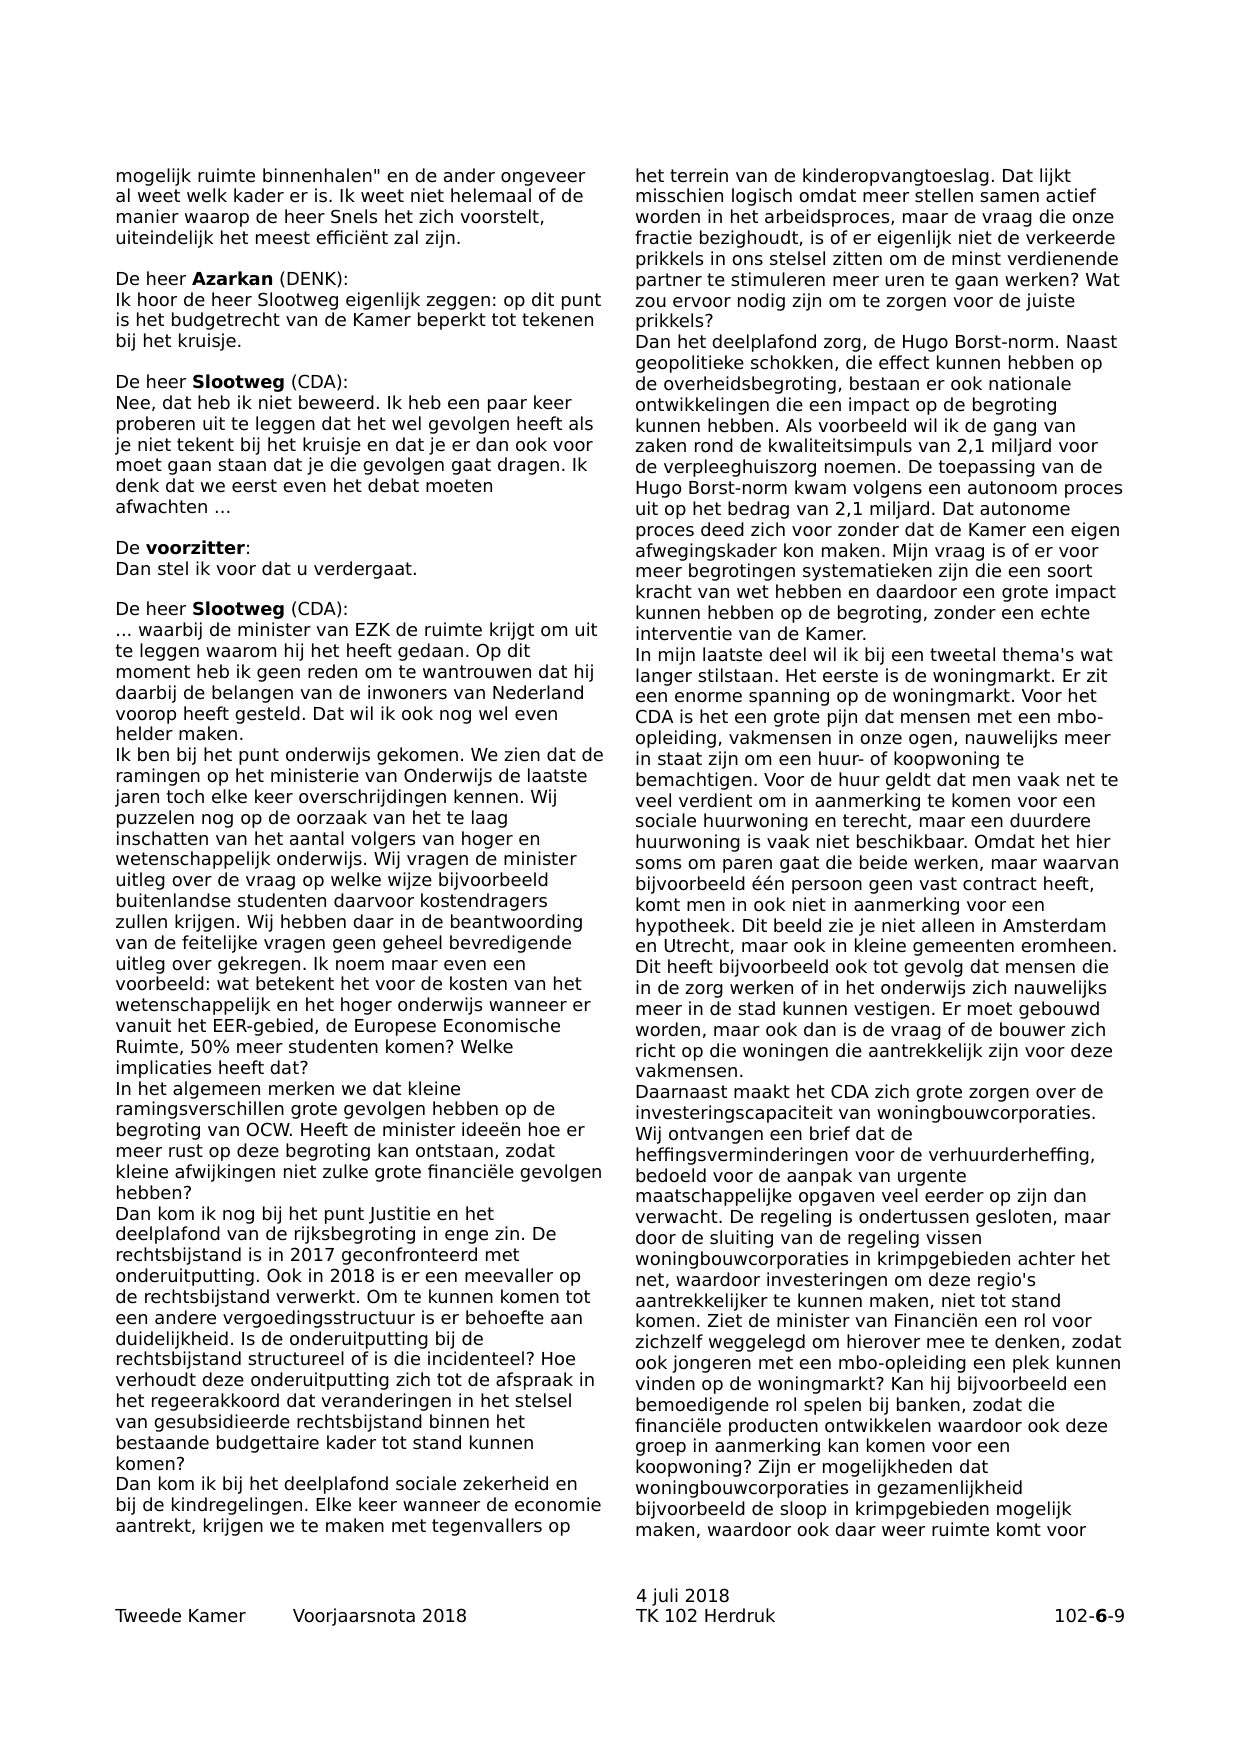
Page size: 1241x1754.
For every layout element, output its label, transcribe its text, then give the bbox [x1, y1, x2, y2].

text In het algemeen merken we dat kleine ramingsverschillen grote gevolgen hebben op de begroting van OCW. Heeft de minister ideeën hoe er meer rust op deze begroting kan ontstaan, zodat kleine afwijkingen niet zulke grote financiële gevolgen hebben? [115, 1078, 605, 1203]
text het terrein van de kinderopvangtoeslag. Dat lijkt misschien logisch omdat meer stellen samen actief worden in het arbeidsproces, maar de vraag die onze fractie bezighoudt, is of er eigenlijk niet de verkeerde prikkels in ons stelsel zitten om de minst verdienende partner te stimuleren meer uren te gaan werken? Wat zou ervoor nodig zijn om te zorgen voor de juiste prikkels? [635, 165, 1125, 332]
text Dan stel ik voor dat u verdergaat. [115, 558, 605, 579]
text De heer Slootweg (CDA): [115, 372, 605, 393]
text Daarnaast maakt het CDA zich grote zorgen over de investeringscapaciteit van woningbouwcorporaties. Wij ontvangen een brief dat de heffingsverminderingen voor de verhuurderheffing, bedoeld voor de aanpak van urgente maatschappelijke opgaven veel eerder op zijn dan verwacht. De regeling is ondertussen gesloten, maar door de sluiting van de regeling vissen woningbouwcorporaties in krimpgebieden achter het net, waardoor investeringen om deze regio's aantrekkelijker te kunnen maken, niet tot stand komen. Ziet de minister van Financiën een rol voor zichzelf weggelegd om hierover mee te denken, zodat ook jongeren met een mbo-opleiding een plek kunnen vinden op de woningmarkt? Kan hij bijvoorbeeld een bemoedigende rol spelen bij banken, zodat die financiële producten ontwikkelen waardoor ook deze groep in aanmerking kan komen voor een koopwoning? Zijn er mogelijkheden dat woningbouwcorporaties in gezamenlijkheid bijvoorbeeld de sloop in krimpgebieden mogelijk maken, waardoor ook daar weer ruimte komt voor [635, 1082, 1125, 1540]
text Ik hoor de heer Slootweg eigenlijk zeggen: op dit punt is het budgetrecht van de Kamer beperkt tot tekenen bij het kruisje. [115, 289, 605, 352]
text Dan kom ik nog bij het punt Justitie en het deelplafond van de rijksbegroting in enge zin. De rechtsbijstand is in 2017 geconfronteerd met onderuitputting. Ook in 2018 is er een meevaller op de rechtsbijstand verwerkt. Om te kunnen komen tot een andere vergoedingsstructuur is er behoefte aan duidelijkheid. Is de onderuitputting bij de rechtsbijstand structureel of is die incidenteel? Hoe verhoudt deze onderuitputting zich tot de afspraak in het regeerakkoord dat veranderingen in het stelsel van gesubsidieerde rechtsbijstand binnen het bestaande budgettaire kader tot stand kunnen komen? [115, 1203, 605, 1474]
text De heer Slootweg (CDA): [115, 599, 605, 620]
text De heer Azarkan (DENK): [115, 269, 605, 289]
text Dan kom ik bij het deelplafond sociale zekerheid en bij de kindregelingen. Elke keer wanneer de economie aantrekt, krijgen we te maken met tegenvallers op [115, 1474, 605, 1537]
text De voorzitter: [115, 538, 605, 558]
text In mijn laatste deel wil ik bij een tweetal thema's wat langer stilstaan. Het eerste is de woningmarkt. Er zit een enorme spanning op de woningmarkt. Voor het CDA is het een grote pijn dat mensen met een mbo-opleiding, vakmensen in onze ogen, nauwelijks meer in staat zijn om een huur- of koopwoning te bemachtigen. Voor de huur geldt dat men vaak net te veel verdient om in aanmerking te komen voor een sociale huurwoning en terecht, maar een duurdere huurwoning is vaak niet beschikbaar. Omdat het hier soms om paren gaat die beide werken, maar waarvan bijvoorbeeld één persoon geen vast contract heeft, komt men in ook niet in aanmerking voor een hypotheek. Dit beeld zie je niet alleen in Amsterdam en Utrecht, maar ook in kleine gemeenten eromheen. Dit heeft bijvoorbeeld ook tot gevolg dat mensen die in de zorg werken of in het onderwijs zich nauwelijks meer in de stad kunnen vestigen. Er moet gebouwd worden, maar ook dan is de vraag of de bouwer zich richt op die woningen die aantrekkelijk zijn voor deze vakmensen. [635, 644, 1125, 1082]
text mogelijk ruimte binnenhalen" en de ander ongeveer al weet welk kader er is. Ik weet niet helemaal of de manier waarop de heer Snels het zich voorstelt, uiteindelijk het meest efficiënt zal zijn. [115, 165, 605, 249]
text Dan het deelplafond zorg, de Hugo Borst-norm. Naast geopolitieke schokken, die effect kunnen hebben op de overheidsbegroting, bestaan er ook nationale ontwikkelingen die een impact op de begroting kunnen hebben. Als voorbeeld wil ik de gang van zaken rond de kwaliteitsimpuls van 2,1 miljard voor de verpleeghuiszorg noemen. De toepassing van de Hugo Borst-norm kwam volgens een autonoom proces uit op het bedrag van 2,1 miljard. Dat autonome proces deed zich voor zonder dat de Kamer een eigen afwegingskader kon maken. Mijn vraag is of er voor meer begrotingen systematieken zijn die een soort kracht van wet hebben en daardoor een grote impact kunnen hebben op de begroting, zonder een echte interventie van de Kamer. [635, 332, 1125, 644]
text ... waarbij de minister van EZK de ruimte krijgt om uit te leggen waarom hij het heeft gedaan. Op dit moment heb ik geen reden om te wantrouwen dat hij daarbij de belangen van de inwoners van Nederland voorop heeft gesteld. Dat wil ik ook nog wel even helder maken. [115, 620, 605, 745]
text Ik ben bij het punt onderwijs gekomen. We zien dat de ramingen op het ministerie van Onderwijs de laatste jaren toch elke keer overschrijdingen kennen. Wij puzzelen nog op de oorzaak van het te laag inschatten van het aantal volgers van hoger en wetenschappelijk onderwijs. Wij vragen de minister uitleg over de vraag op welke wijze bijvoorbeeld buitenlandse studenten daarvoor kostendragers zullen krijgen. Wij hebben daar in de beantwoording van de feitelijke vragen geen geheel bevredigende uitleg over gekregen. Ik noem maar even een voorbeeld: wat betekent het voor de kosten van het wetenschappelijk en het hoger onderwijs wanneer er vanuit het EER-gebied, de Europese Economische Ruimte, 50% meer studenten komen? Welke implicaties heeft dat? [115, 745, 605, 1078]
text Nee, dat heb ik niet beweerd. Ik heb een paar keer proberen uit te leggen dat het wel gevolgen heeft als je niet tekent bij het kruisje en dat je er dan ook voor moet gaan staan dat je die gevolgen gaat dragen. Ik denk dat we eerst even het debat moeten afwachten ... [115, 393, 605, 518]
